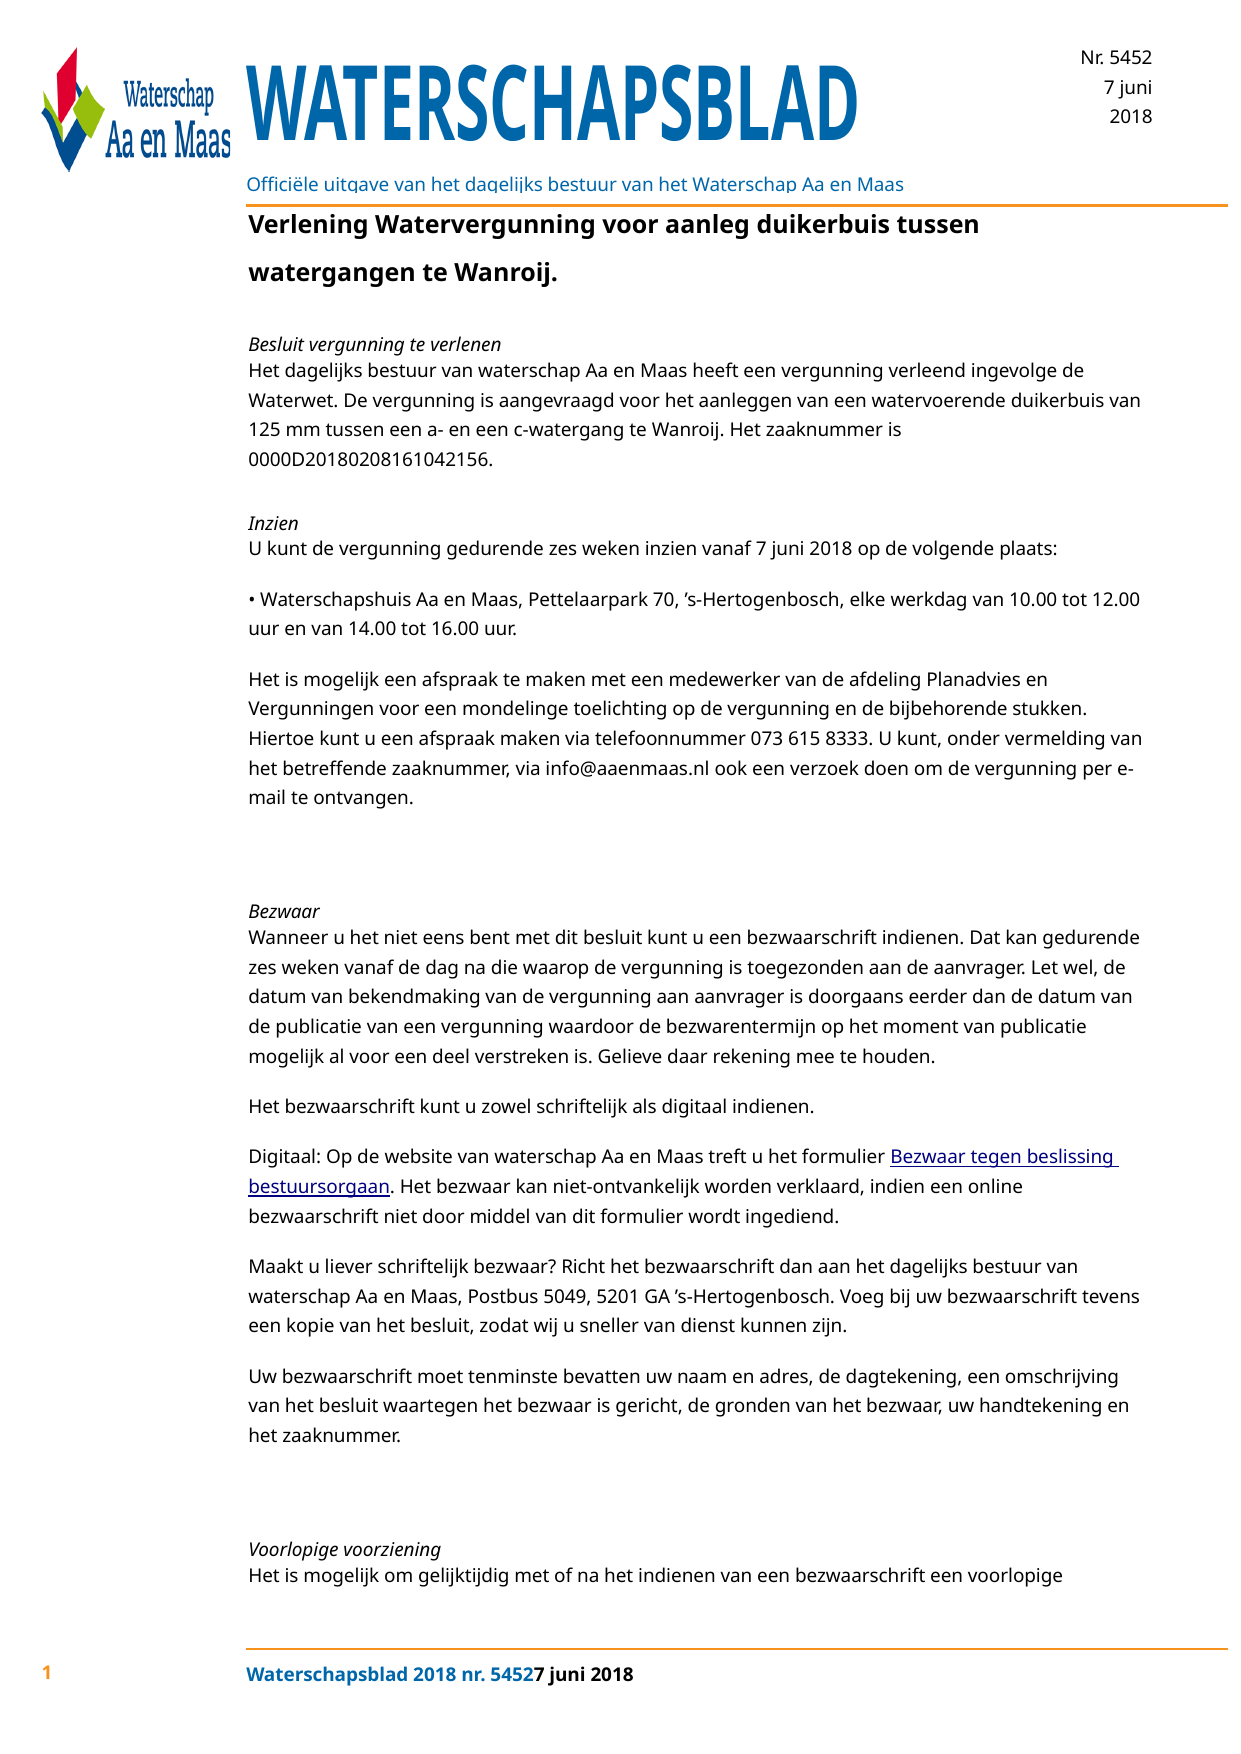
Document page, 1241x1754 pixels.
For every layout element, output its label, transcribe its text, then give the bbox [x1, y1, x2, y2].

picture [41, 47, 231, 172]
text U kunt de vergunning gedurende zes weken inzien vanaf 7 juni 2018 op de volgende plaats: [248, 536, 1152, 561]
text Het is mogelijk een afspraak te maken met een medewerker van de afdeling Planadvies en Vergunningen voor een mondelinge toelichting op de vergunning en de bijbehorende stukken. Hiertoe kunt u een afspraak maken via telefoonnummer 073 615 8333. U kunt, onder vermelding van het betreffende zaaknummer, via info@aaenmaas.nl ook een verzoek doen om de vergunning per e-mail te ontvangen. [248, 666, 1152, 810]
text Het is mogelijk om gelijktijdig met of na het indienen van een bezwaarschrift een voorlopige [248, 1562, 1152, 1588]
text Inzien [248, 510, 1152, 536]
text Voorlopige voorziening [248, 1536, 1152, 1562]
text Uw bezwaarschrift moet tenminste bevatten uw naam en adres, de dagtekening, een omschrijving van het besluit waartegen het bezwaar is gericht, de gronden van het bezwaar, uw handtekening en het zaaknummer. [248, 1363, 1152, 1448]
text Het dagelijks bestuur van waterschap Aa en Maas heeft een vergunning verleend ingevolge de Waterwet. De vergunning is aangevraagd voor het aanleggen van een watervoerende duikerbuis van 125 mm tussen een a- en een c-watergang te Wanroij. Het zaaknummer is 0000D20180208161042156. [248, 357, 1152, 472]
text Maakt u liever schriftelijk bezwaar? Richt het bezwaarschrift dan aan het dagelijks bestuur van waterschap Aa en Maas, Postbus 5049, 5201 GA ’s-Hertogenbosch. Voeg bij uw bezwaarschrift tevens een kopie van het besluit, zodat wij u sneller van dienst kunnen zijn. [248, 1253, 1152, 1338]
text Verlening Watervergunning voor aanleg duikerbuis tussen watergangen te Wanroij. [248, 207, 1152, 288]
text Het bezwaarschrift kunt u zowel schriftelijk als digitaal indienen. [248, 1093, 1152, 1119]
text • Waterschapshuis Aa en Maas, Pettelaarpark 70, ’s-Hertogenbosch, elke werkdag van 10.00 tot 12.00 uur en van 14.00 tot 16.00 uur. [248, 586, 1152, 641]
text Digitaal: Op de website van waterschap Aa en Maas treft u het formulier Bezwaar tegen beslissing bestuursorgaan. Het bezwaar kan niet-ontvankelijk worden verklaard, indien een online bezwaarschrift niet door middel van dit formulier wordt ingediend. [248, 1144, 1152, 1228]
text Bezwaar [248, 899, 1152, 924]
text Wanneer u het niet eens bent met dit besluit kunt u een bezwaarschrift indienen. Dat kan gedurende zes weken vanaf de dag na die waarop de vergunning is toegezonden aan de aanvrager. Let wel, de datum van bekendmaking van de vergunning aan aanvrager is doorgaans eerder dan de datum van de publicatie van een vergunning waardoor de bezwarentermijn op het moment van publicatie mogelijk al voor een deel verstreken is. Gelieve daar rekening mee te houden. [248, 924, 1152, 1068]
text Besluit vergunning te verlenen [248, 331, 1152, 357]
